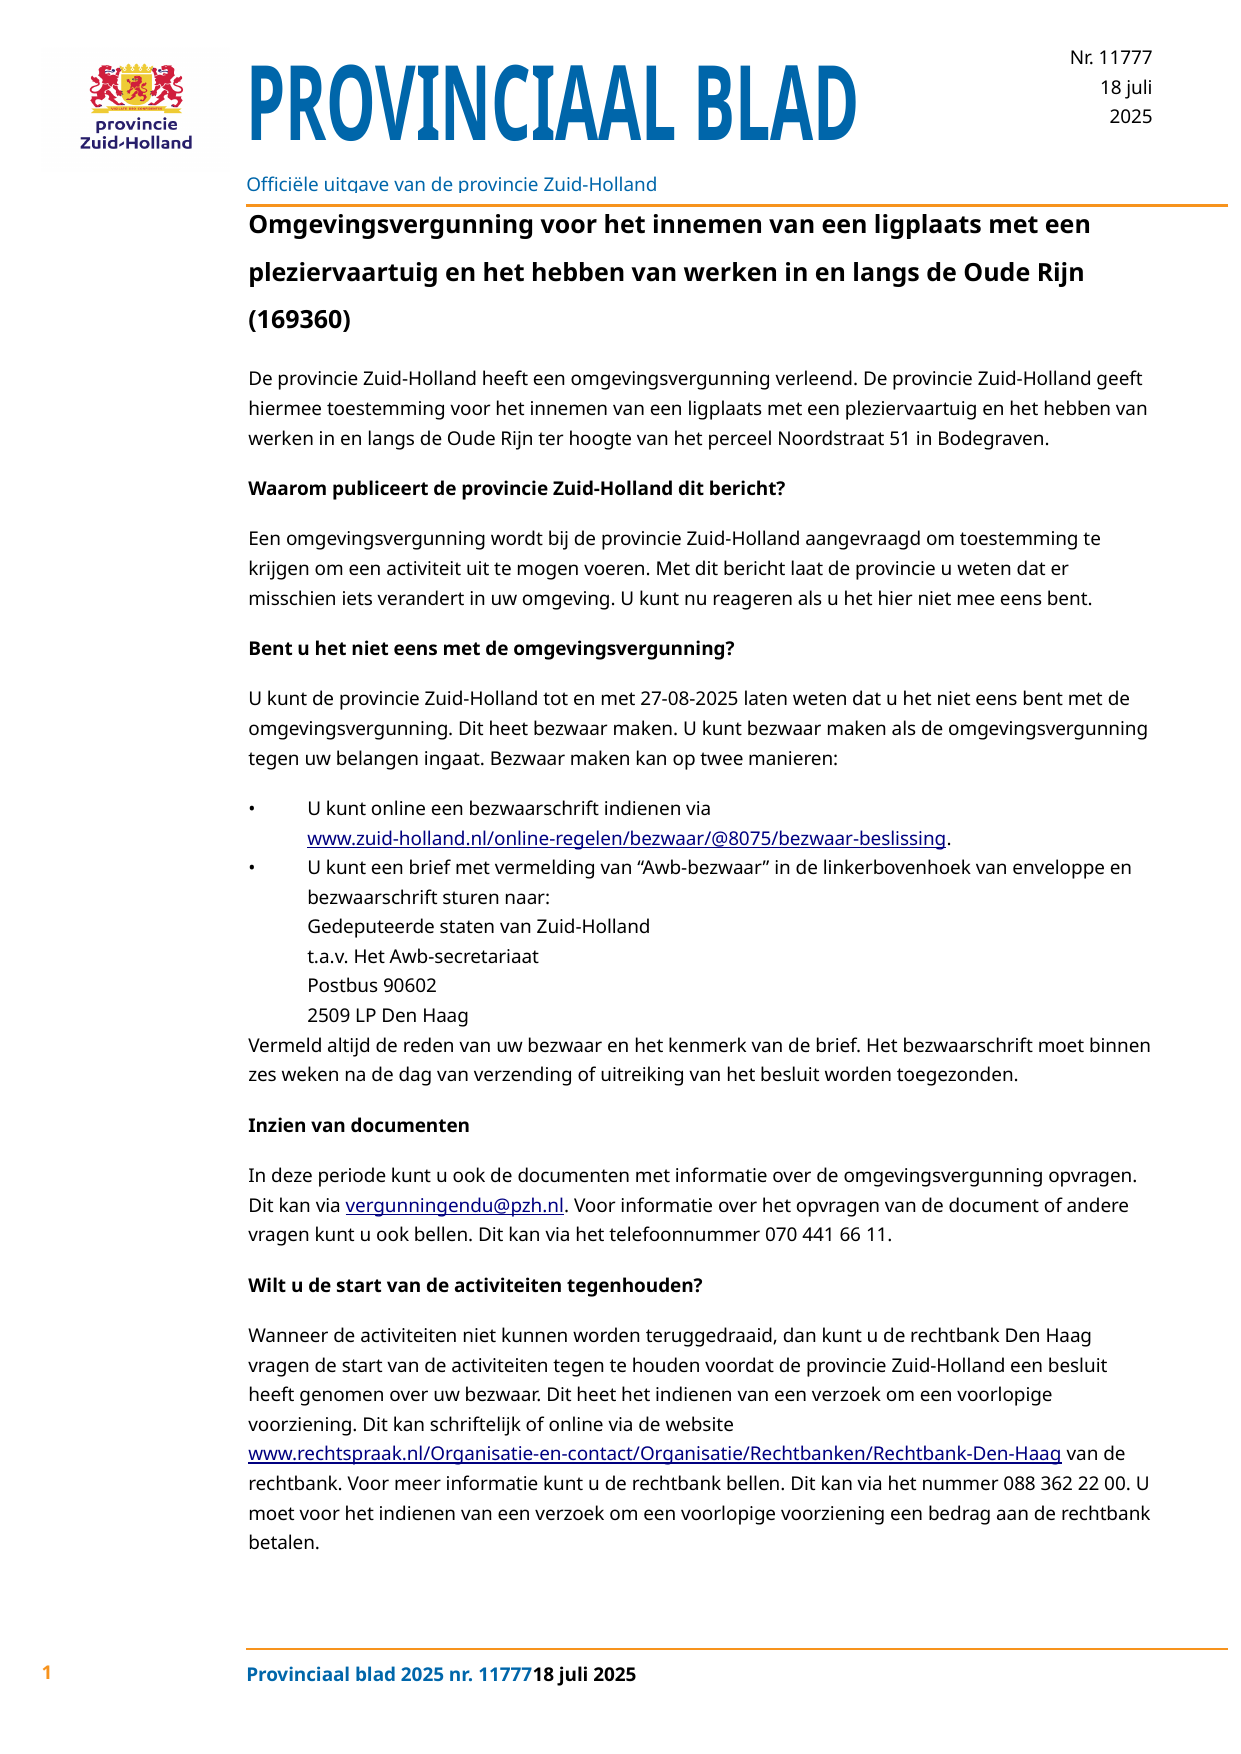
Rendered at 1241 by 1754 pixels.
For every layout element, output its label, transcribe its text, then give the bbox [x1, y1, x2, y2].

list 2509 LP Den Haag [248, 1002, 1152, 1028]
text Wanneer de activiteiten niet kunnen worden teruggedraaid, dan kunt u de rechtbank Den Haag vragen de start van de activiteiten tegen te houden voordat de provincie Zuid-Holland een besluit heeft genomen over uw bezwaar. Dit heet het indienen van een verzoek om een voorlopige voorziening. Dit kan schriftelijk of online via de website www.rechtspraak.nl/Organisatie-en-contact/Organisatie/Rechtbanken/Rechtbank-Den-Haag van de rechtbank. Voor meer informatie kunt u de rechtbank bellen. Dit kan via het nummer 088 362 22 00. U moet voor het indienen van een verzoek om een voorlopige voorziening een bedrag aan de rechtbank betalen. [248, 1322, 1152, 1555]
text In deze periode kunt u ook de documenten met informatie over de omgevingsvergunning opvragen. Dit kan via vergunningendu@pzh.nl. Voor informatie over het opvragen van de document of andere vragen kunt u ook bellen. Dit kan via het telefoonnummer 070 441 66 11. [248, 1162, 1152, 1247]
text Waarom publiceert de provincie Zuid-Holland dit bericht? [248, 475, 1152, 501]
text Wilt u de start van de activiteiten tegenhouden? [248, 1272, 1152, 1297]
list U kunt online een bezwaarschrift indienen via www.zuid-holland.nl/online-regelen/bezwaar/@8075/bezwaar-beslissing. [248, 795, 1152, 850]
text Bent u het niet eens met de omgevingsvergunning? [248, 635, 1152, 661]
text Inzien van documenten [248, 1112, 1152, 1137]
picture [41, 47, 231, 172]
text U kunt de provincie Zuid-Holland tot en met 27-08-2025 laten weten dat u het niet eens bent met de omgevingsvergunning. Dit heet bezwaar maken. U kunt bezwaar maken als de omgevingsvergunning tegen uw belangen ingaat. Bezwaar maken kan op twee manieren: [248, 686, 1152, 770]
text Een omgevingsvergunning wordt bij de provincie Zuid-Holland aangevraagd om toestemming te krijgen om een activiteit uit te mogen voeren. Met dit bericht laat de provincie u weten dat er misschien iets verandert in uw omgeving. U kunt nu reageren als u het hier niet mee eens bent. [248, 526, 1152, 610]
list U kunt een brief met vermelding van “Awb-bezwaar” in de linkerbovenhoek van enveloppe en bezwaarschrift sturen naar: [248, 854, 1152, 909]
list t.a.v. Het Awb-secretariaat [248, 943, 1152, 969]
text De provincie Zuid-Holland heeft een omgevingsvergunning verleend. De provincie Zuid-Holland geeft hiermee toestemming voor het innemen van een ligplaats met een pleziervaartuig en het hebben van werken in en langs de Oude Rijn ter hoogte van het perceel Noordstraat 51 in Bodegraven. [248, 366, 1152, 450]
list Postbus 90602 [248, 973, 1152, 998]
text Vermeld altijd de reden van uw bezwaar en het kenmerk van de brief. Het bezwaarschrift moet binnen zes weken na de dag van verzending of uitreiking van het besluit worden toegezonden. [248, 1032, 1152, 1087]
list Gedeputeerde staten van Zuid-Holland [248, 913, 1152, 939]
text Omgevingsvergunning voor het innemen van een ligplaats met een pleziervaartuig en het hebben van werken in en langs de Oude Rijn (169360) [248, 207, 1152, 336]
